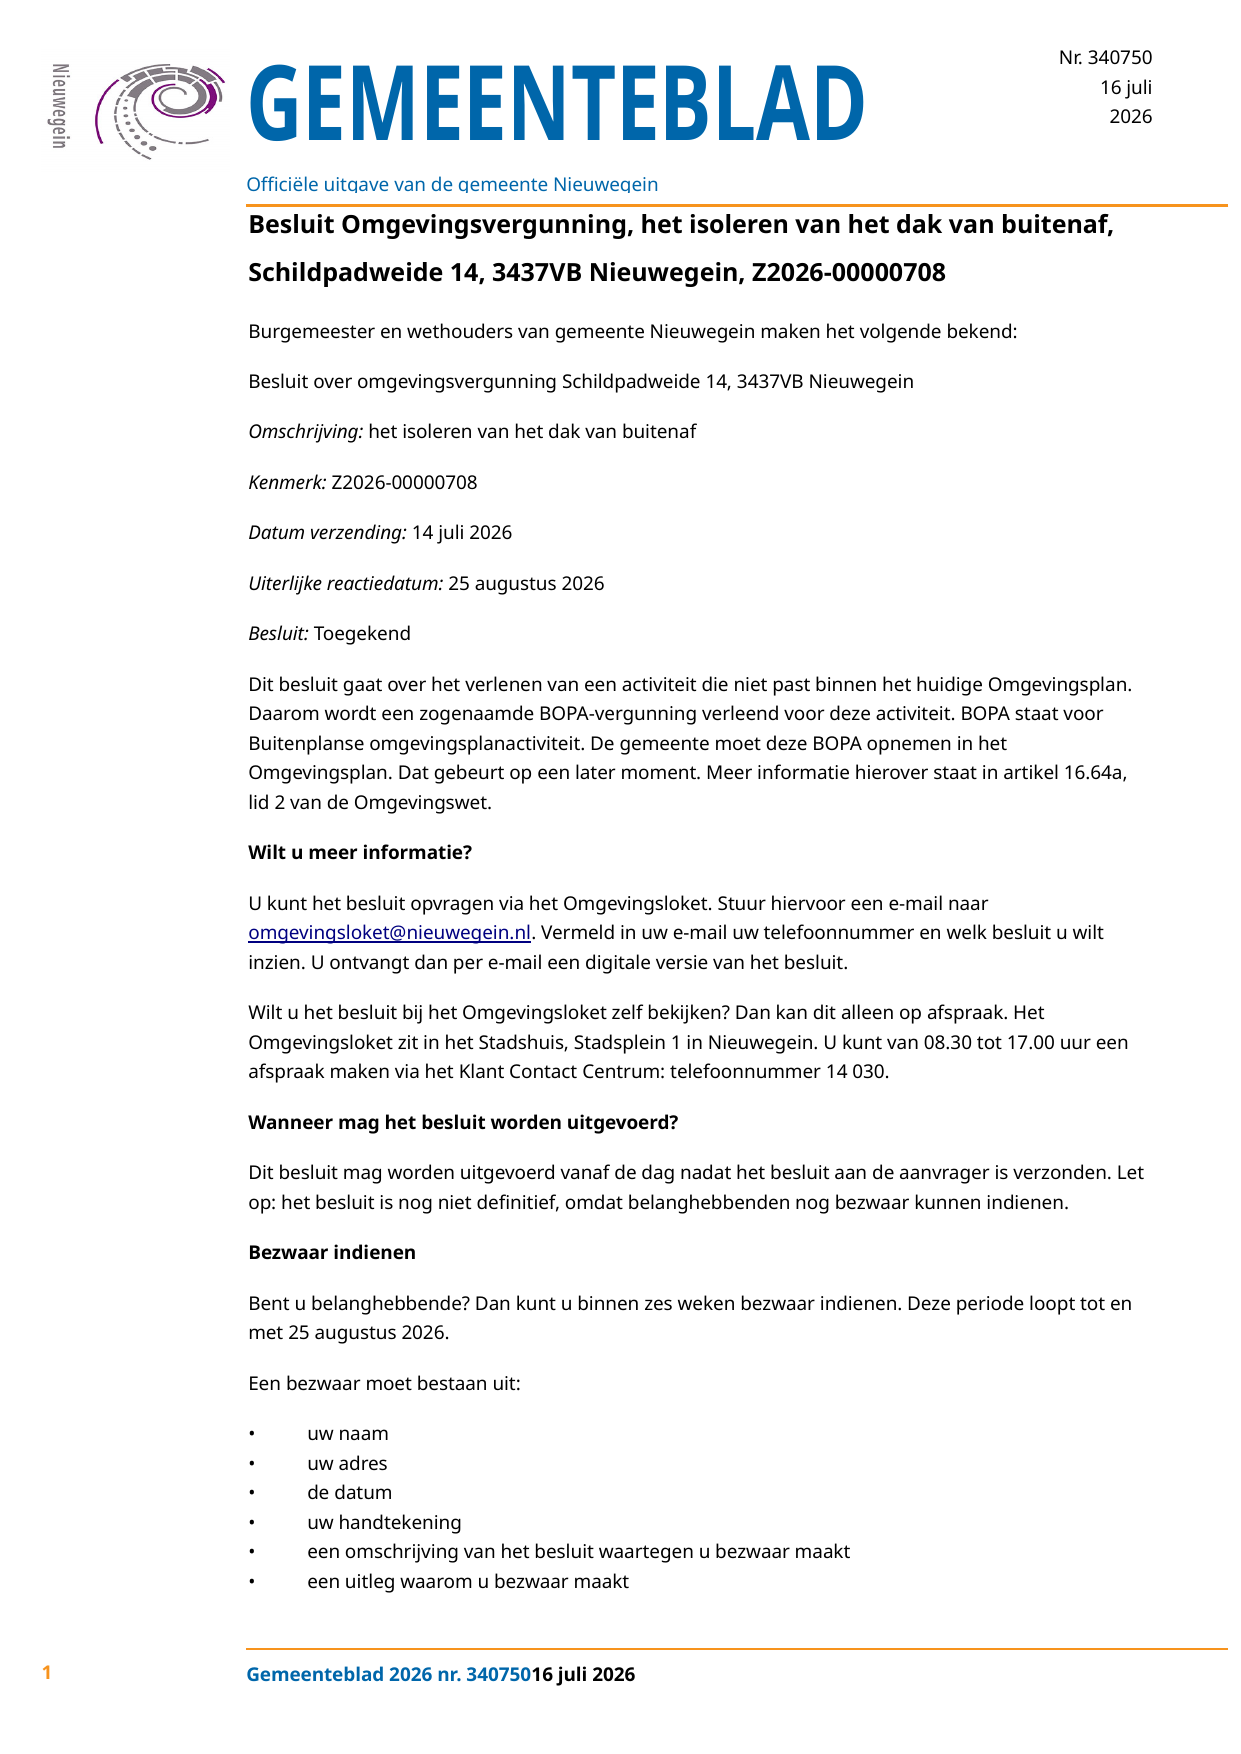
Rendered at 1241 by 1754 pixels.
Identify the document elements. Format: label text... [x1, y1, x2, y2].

text Dit besluit mag worden uitgevoerd vanaf de dag nadat het besluit aan de aanvrager is verzonden. Let op: het besluit is nog niet definitief, omdat belanghebbenden nog bezwaar kunnen indienen. [248, 1159, 1152, 1215]
text Uiterlijke reactiedatum: 25 augustus 2026 [248, 570, 1152, 596]
text Burgemeester en wethouders van gemeente Nieuwegein maken het volgende bekend: [248, 318, 1152, 344]
text Besluit: Toegekend [248, 620, 1152, 646]
text Wilt u meer informatie? [248, 839, 1152, 865]
text Dit besluit gaat over het verlenen van een activiteit die niet past binnen het huidige Omgevingsplan. Daarom wordt een zogenaamde BOPA-vergunning verleend voor deze activiteit. BOPA staat voor Buitenplanse omgevingsplanactiviteit. De gemeente moet deze BOPA opnemen in het Omgevingsplan. Dat gebeurt op een later moment. Meer informatie hierover staat in artikel 16.64a, lid 2 van de Omgevingswet. [248, 671, 1152, 815]
list een uitleg waarom u bezwaar maakt [248, 1568, 1152, 1594]
list uw adres [248, 1450, 1152, 1476]
list uw handtekening [248, 1509, 1152, 1535]
text Omschrijving: het isoleren van het dak van buitenaf [248, 419, 1152, 444]
text Bezwaar indienen [248, 1239, 1152, 1265]
picture [41, 47, 231, 172]
text Besluit Omgevingsvergunning, het isoleren van het dak van buitenaf, Schildpadweide 14, 3437VB Nieuwegein, Z2026-00000708 [248, 207, 1152, 288]
text Een bezwaar moet bestaan uit: [248, 1370, 1152, 1396]
text Bent u belanghebbende? Dan kunt u binnen zes weken bezwaar indienen. Deze periode loopt tot en met 25 augustus 2026. [248, 1290, 1152, 1345]
text Wanneer mag het besluit worden uitgevoerd? [248, 1109, 1152, 1135]
text Wilt u het besluit bij het Omgevingsloket zelf bekijken? Dan kan dit alleen op afspraak. Het Omgevingsloket zit in het Stadshuis, Stadsplein 1 in Nieuwegein. U kunt van 08.30 tot 17.00 uur een afspraak maken via het Klant Contact Centrum: telefoonnummer 14 030. [248, 999, 1152, 1084]
list een omschrijving van het besluit waartegen u bezwaar maakt [248, 1539, 1152, 1564]
text Kenmerk: Z2026-00000708 [248, 469, 1152, 495]
text U kunt het besluit opvragen via het Omgevingsloket. Stuur hiervoor een e-mail naar omgevingsloket@nieuwegein.nl. Vermeld in uw e-mail uw telefoonnummer en welk besluit u wilt inzien. U ontvangt dan per e-mail een digitale versie van het besluit. [248, 890, 1152, 975]
text Besluit over omgevingsvergunning Schildpadweide 14, 3437VB Nieuwegein [248, 368, 1152, 394]
list de datum [248, 1479, 1152, 1505]
list uw naam [248, 1420, 1152, 1446]
text Datum verzending: 14 juli 2026 [248, 519, 1152, 545]
